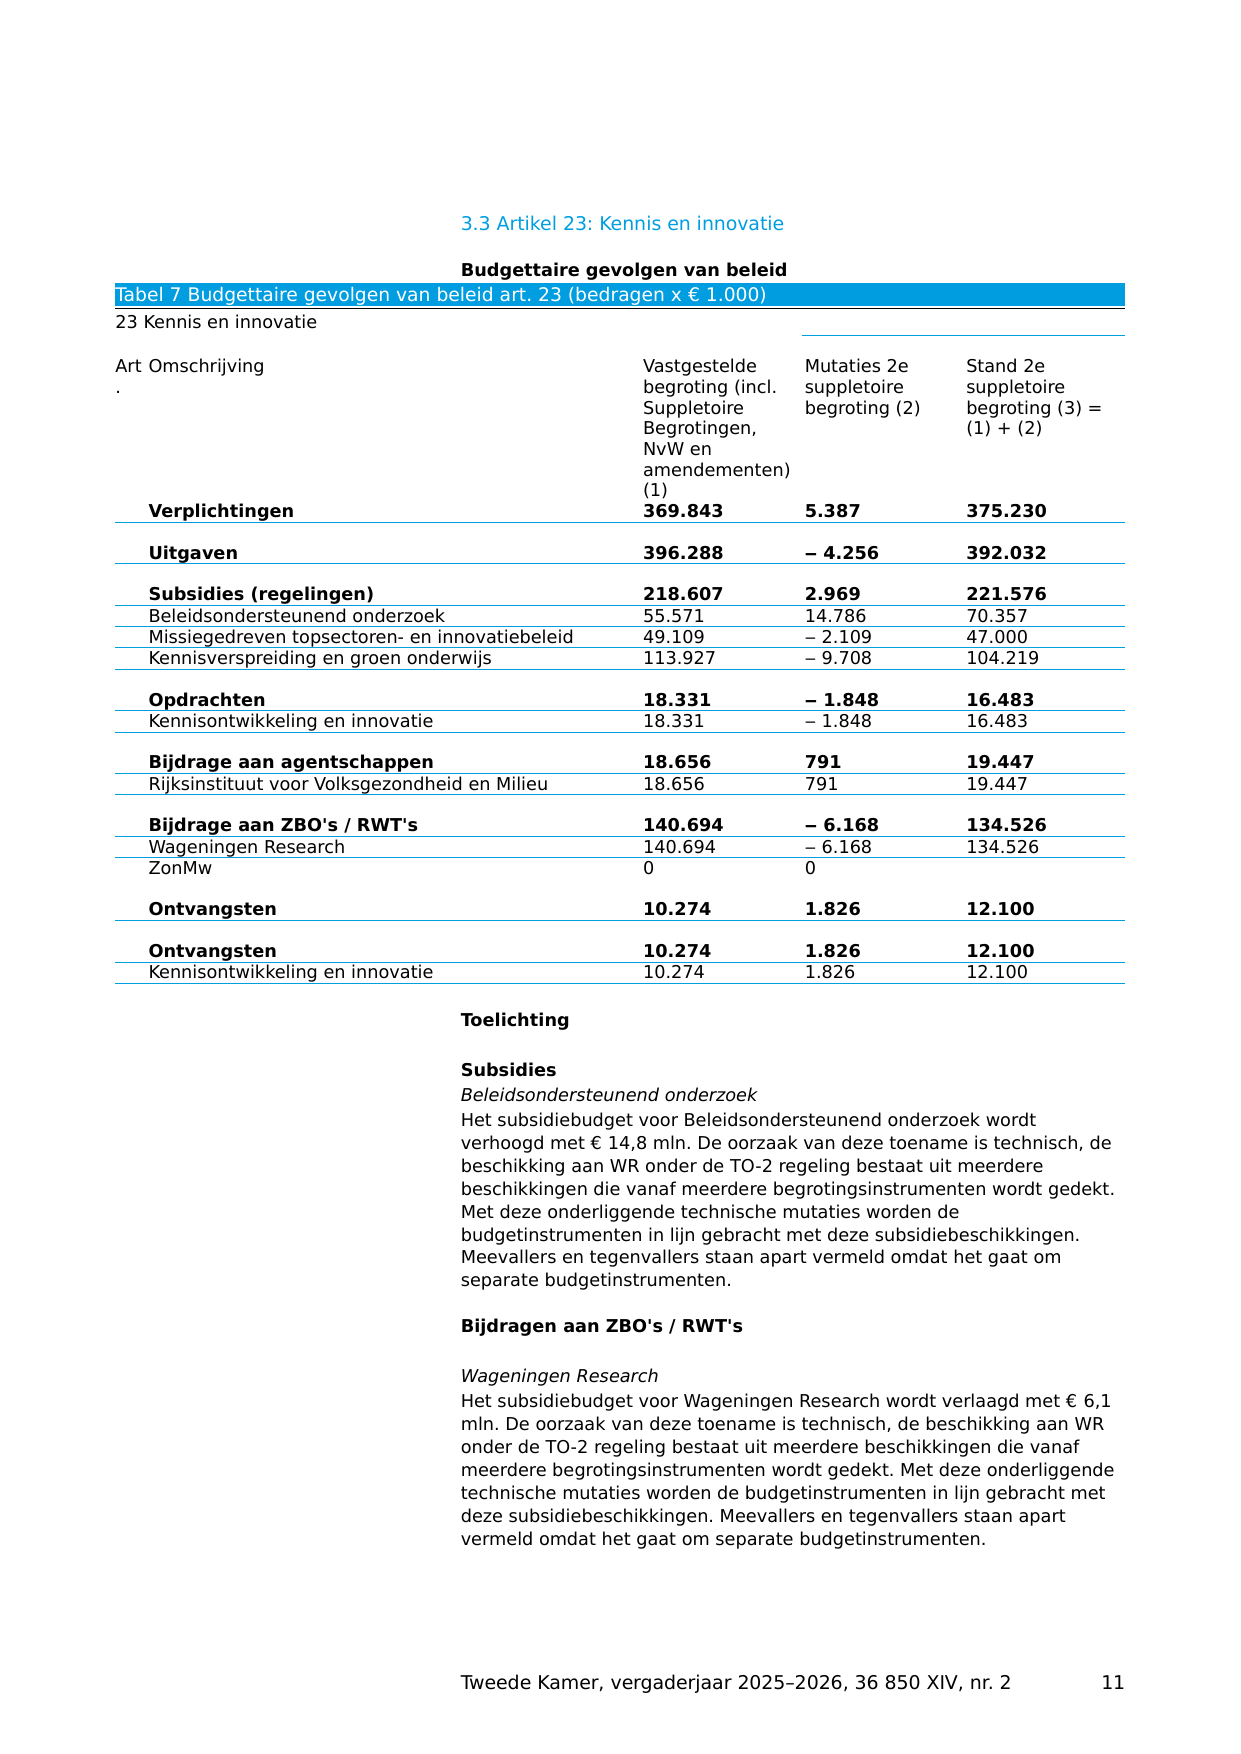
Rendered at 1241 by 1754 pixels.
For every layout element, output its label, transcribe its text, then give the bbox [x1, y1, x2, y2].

table_cell 392.032 [963, 543, 1125, 563]
table_cell [963, 858, 1125, 878]
table_cell [640, 670, 802, 689]
table_cell 221.576 [963, 584, 1125, 605]
table_cell 134.526 [963, 815, 1125, 836]
table_cell 16.483 [963, 711, 1125, 731]
table_cell 16.483 [963, 690, 1125, 710]
table_cell Opdrachten [145, 690, 640, 710]
table_cell ‒ 6.168 [802, 837, 963, 857]
table_cell Mutaties 2e suppletoire begroting (2) [802, 356, 963, 501]
table_cell [115, 774, 145, 794]
table_cell [115, 606, 145, 626]
table_cell Rijksinstituut voor Volksgezondheid en Milieu [145, 774, 640, 794]
table_cell [145, 795, 640, 815]
table_cell [115, 335, 963, 356]
table_cell 140.694 [640, 837, 802, 857]
table_cell 12.100 [963, 963, 1125, 982]
table_cell [640, 795, 802, 815]
table_cell 18.656 [640, 774, 802, 794]
table_cell [115, 921, 145, 941]
table_cell 0 [640, 858, 802, 878]
table_cell 2.969 [802, 584, 963, 605]
table_cell [640, 878, 802, 899]
table_cell [115, 733, 145, 752]
table_cell 49.109 [640, 627, 802, 647]
table_cell Verplichtingen [145, 501, 640, 521]
table_cell [145, 670, 640, 689]
table_cell ‒ 1.848 [802, 690, 963, 710]
table_cell 47.000 [963, 627, 1125, 647]
table_cell Ontvangsten [145, 899, 640, 919]
table_cell 1.826 [802, 899, 963, 919]
table_cell [115, 878, 145, 899]
table_cell 10.274 [640, 941, 802, 961]
table_cell [640, 921, 802, 941]
table_cell [115, 963, 145, 982]
table_cell 0 [802, 858, 963, 878]
table_cell Art. [115, 356, 145, 501]
table_cell Kennisontwikkeling en innovatie [145, 963, 640, 982]
table_cell [115, 690, 145, 710]
table_cell [963, 523, 1125, 543]
table_cell Kennisontwikkeling en innovatie [145, 711, 640, 731]
table_cell 375.230 [963, 501, 1125, 521]
table_cell 5.387 [802, 501, 963, 521]
table_cell [640, 523, 802, 543]
table_cell [145, 733, 640, 752]
table_cell [115, 564, 145, 584]
table_cell [115, 941, 145, 961]
table_cell Wageningen Research [145, 837, 640, 857]
table_cell [115, 648, 145, 668]
table_cell [963, 733, 1125, 752]
table_cell Vastgestelde begroting (incl. Suppletoire Begrotingen, NvW en amendementen) (1) [640, 356, 802, 501]
table_cell 23 Kennis en innovatie [115, 309, 802, 335]
table_cell [115, 584, 145, 605]
table_cell 18.656 [640, 753, 802, 773]
table_cell Missiegedreven topsectoren- en innovatiebeleid [145, 627, 640, 647]
table_cell Subsidies (regelingen) [145, 584, 640, 605]
table_cell 19.447 [963, 774, 1125, 794]
table_cell [115, 815, 145, 836]
table_cell [145, 523, 640, 543]
table_cell Bijdrage aan ZBO's / RWT's [145, 815, 640, 836]
text Toelichting [461, 1008, 1125, 1031]
table_cell Bijdrage aan agentschappen [145, 753, 640, 773]
table_cell [115, 837, 145, 857]
table_cell [963, 309, 1125, 335]
table_cell 12.100 [963, 941, 1125, 961]
table_cell [145, 878, 640, 899]
table_cell [115, 523, 145, 543]
table_cell ‒ 1.848 [802, 711, 963, 731]
table_cell [963, 878, 1125, 899]
table_cell 369.843 [640, 501, 802, 521]
table_cell [145, 921, 640, 941]
table_cell Kennisverspreiding en groen onderwijs [145, 648, 640, 668]
text Bijdragen aan ZBO's / RWT's [461, 1314, 1125, 1337]
table_cell 18.331 [640, 711, 802, 731]
table_cell [640, 564, 802, 584]
table_cell [115, 627, 145, 647]
table_cell [115, 501, 145, 521]
table_cell ZonMw [145, 858, 640, 878]
table_cell [115, 899, 145, 919]
table_cell 70.357 [963, 606, 1125, 626]
table_cell [802, 564, 963, 584]
table_cell 10.274 [640, 899, 802, 919]
text Het subsidiebudget voor Beleidsondersteunend onderzoek wordt verhoogd met € 14,8 mln. De oorzaak van deze toename is technisch, de beschikking aan WR onder de TO-2 regeling bestaat uit meerdere beschikkingen die vanaf meerdere begrotingsinstrumenten wordt gedekt. Met deze onderliggende technische mutaties worden de budgetinstrumenten in lijn gebracht met deze subsidiebeschikkingen. Meevallers en tegenvallers staan apart vermeld omdat het gaat om separate budgetinstrumenten. [461, 1108, 1125, 1291]
table_cell 113.927 [640, 648, 802, 668]
table_cell Ontvangsten [145, 941, 640, 961]
table_cell 396.288 [640, 543, 802, 563]
table_cell 134.526 [963, 837, 1125, 857]
table_cell 1.826 [802, 941, 963, 961]
table_cell 10.274 [640, 963, 802, 982]
table_cell ‒ 6.168 [802, 815, 963, 836]
text Subsidies [461, 1058, 1125, 1081]
table_cell 1.826 [802, 963, 963, 982]
table_cell [115, 670, 145, 689]
table_cell ‒ 4.256 [802, 543, 963, 563]
table_cell Omschrijving [145, 356, 640, 501]
table_cell [963, 921, 1125, 941]
table_cell [963, 336, 1125, 356]
table_cell [802, 878, 963, 899]
table_cell 791 [802, 753, 963, 773]
table_cell [802, 309, 963, 335]
table_cell Stand 2e suppletoire begroting (3) = (1) + (2) [963, 356, 1125, 501]
text Wageningen Research [461, 1364, 1125, 1387]
table_cell [963, 564, 1125, 584]
title 3.3 Artikel 23: Kennis en innovatie [461, 213, 1125, 235]
table_cell 104.219 [963, 648, 1125, 668]
table_cell ‒ 2.109 [802, 627, 963, 647]
table_cell 791 [802, 774, 963, 794]
table_cell [115, 543, 145, 563]
table_cell [963, 795, 1125, 815]
table_cell [145, 564, 640, 584]
text Het subsidiebudget voor Wageningen Research wordt verlaagd met € 6,1 mln. De oorzaak van deze toename is technisch, de beschikking aan WR onder de TO-2 regeling bestaat uit meerdere beschikkingen die vanaf meerdere begrotingsinstrumenten wordt gedekt. Met deze onderliggende technische mutaties worden de budgetinstrumenten in lijn gebracht met deze subsidiebeschikkingen. Meevallers en tegenvallers staan apart vermeld omdat het gaat om separate budgetinstrumenten. [461, 1389, 1125, 1550]
text Beleidsondersteunend onderzoek [461, 1083, 1125, 1106]
table_cell [115, 858, 145, 878]
table_cell [802, 795, 963, 815]
table_cell 19.447 [963, 753, 1125, 773]
table_cell 18.331 [640, 690, 802, 710]
table_cell 55.571 [640, 606, 802, 626]
table_cell [115, 753, 145, 773]
table_cell [115, 795, 145, 815]
table_cell 140.694 [640, 815, 802, 836]
table_cell [963, 670, 1125, 689]
table_cell [802, 733, 963, 752]
table_cell 12.100 [963, 899, 1125, 919]
table_cell [802, 670, 963, 689]
table_cell [640, 733, 802, 752]
table_cell Beleidsondersteunend onderzoek [145, 606, 640, 626]
table_cell 218.607 [640, 584, 802, 605]
table_cell Uitgaven [145, 543, 640, 563]
table_cell [802, 921, 963, 941]
table_cell 14.786 [802, 606, 963, 626]
table_cell [115, 711, 145, 731]
table_cell [802, 523, 963, 543]
table_cell ‒ 9.708 [802, 648, 963, 668]
text Budgettaire gevolgen van beleid [461, 258, 1125, 281]
